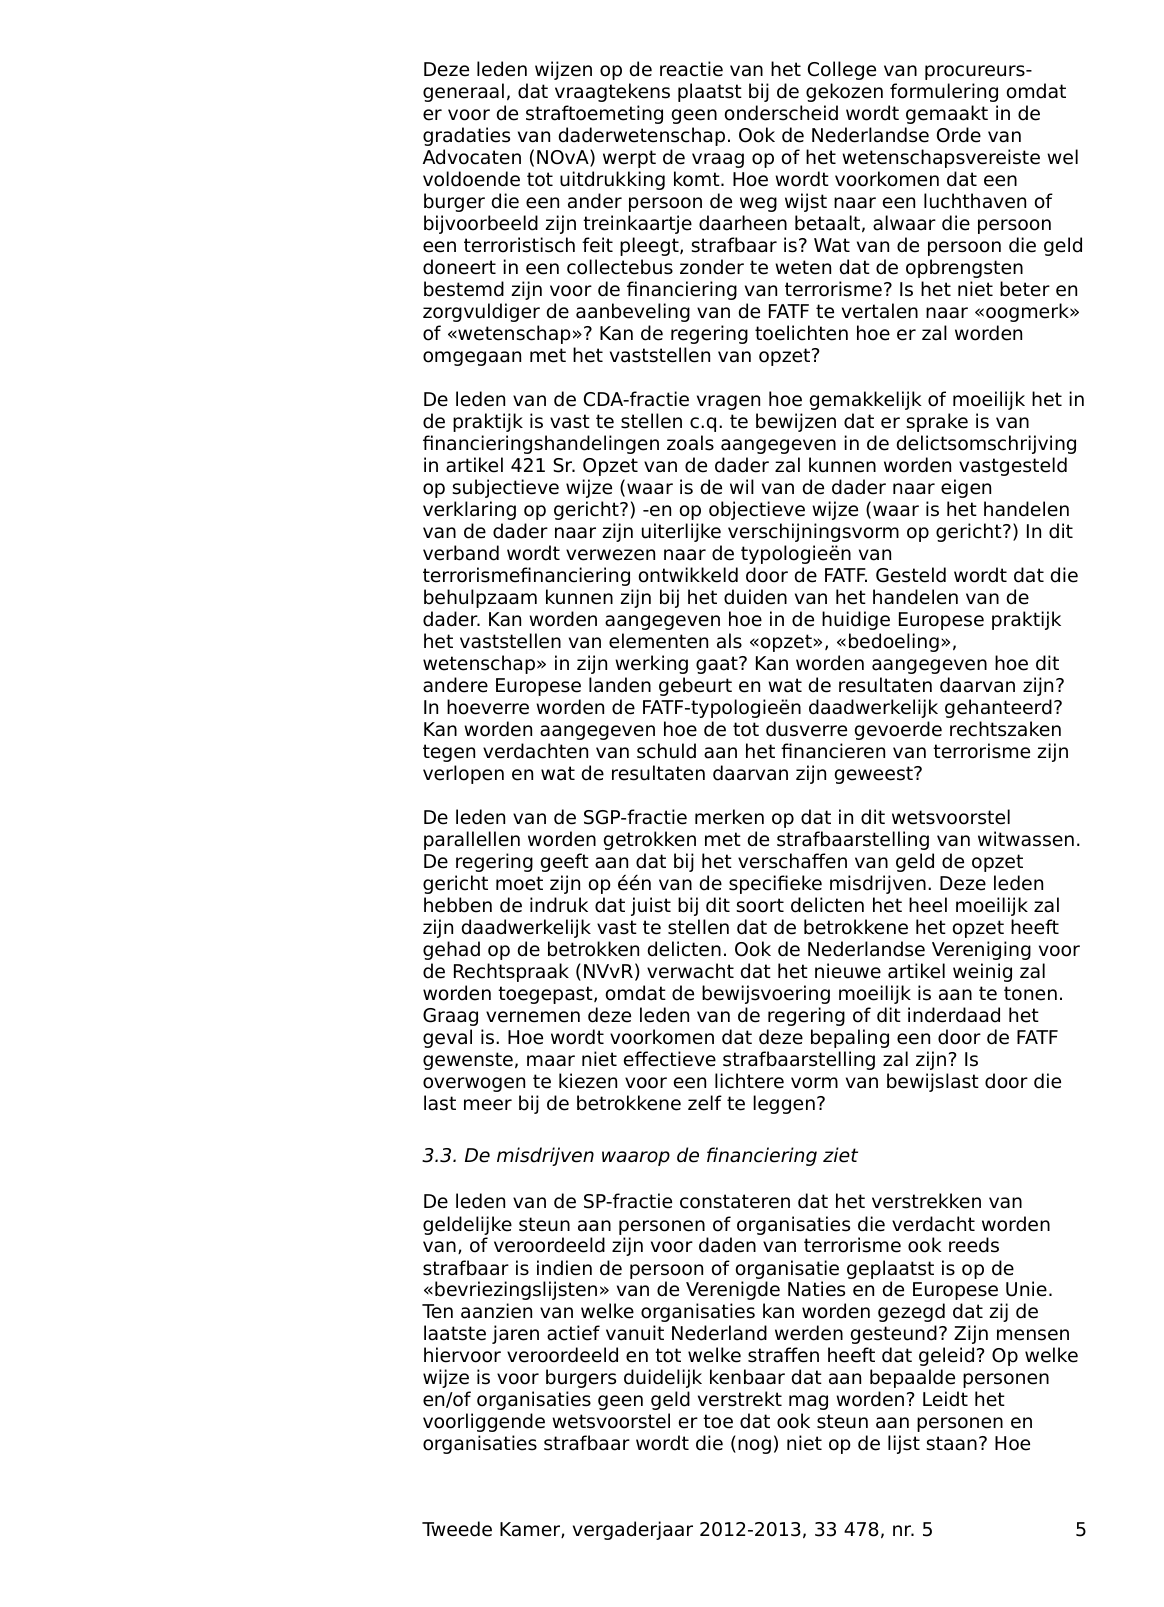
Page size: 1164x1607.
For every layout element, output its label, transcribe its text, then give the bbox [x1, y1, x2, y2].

text De leden van de SP-fractie constateren dat het verstrekken van geldelijke steun aan personen of organisaties die verdacht worden van, of veroordeeld zijn voor daden van terrorisme ook reeds strafbaar is indien de persoon of organisatie geplaatst is op de «bevriezingslijsten» van de Verenigde Naties en de Europese Unie. Ten aanzien van welke organisaties kan worden gezegd dat zij de laatste jaren actief vanuit Nederland werden gesteund? Zijn mensen hiervoor veroordeeld en tot welke straffen heeft dat geleid? Op welke wijze is voor burgers duidelijk kenbaar dat aan bepaalde personen en/of organisaties geen geld verstrekt mag worden? Leidt het voorliggende wetsvoorstel er toe dat ook steun aan personen en organisaties strafbaar wordt die (nog) niet op de lijst staan? Hoe [422, 1191, 1087, 1455]
text De leden van de SGP-fractie merken op dat in dit wetsvoorstel parallellen worden getrokken met de strafbaarstelling van witwassen. De regering geeft aan dat bij het verschaffen van geld de opzet gericht moet zijn op één van de specifieke misdrijven. Deze leden hebben de indruk dat juist bij dit soort delicten het heel moeilijk zal zijn daadwerkelijk vast te stellen dat de betrokkene het opzet heeft gehad op de betrokken delicten. Ook de Nederlandse Vereniging voor de Rechtspraak (NVvR) verwacht dat het nieuwe artikel weinig zal worden toegepast, omdat de bewijsvoering moeilijk is aan te tonen. Graag vernemen deze leden van de regering of dit inderdaad het geval is. Hoe wordt voorkomen dat deze bepaling een door de FATF gewenste, maar niet effectieve strafbaarstelling zal zijn? Is overwogen te kiezen voor een lichtere vorm van bewijslast door die last meer bij de betrokkene zelf te leggen? [422, 807, 1087, 1114]
text Deze leden wijzen op de reactie van het College van procureurs-generaal, dat vraagtekens plaatst bij de gekozen formulering omdat er voor de straftoemeting geen onderscheid wordt gemaakt in de gradaties van daderwetenschap. Ook de Nederlandse Orde van Advocaten (NOvA) werpt de vraag op of het wetenschapsvereiste wel voldoende tot uitdrukking komt. Hoe wordt voorkomen dat een burger die een ander persoon de weg wijst naar een luchthaven of bijvoorbeeld zijn treinkaartje daarheen betaalt, alwaar die persoon een terroristisch feit pleegt, strafbaar is? Wat van de persoon die geld doneert in een collectebus zonder te weten dat de opbrengsten bestemd zijn voor de financiering van terrorisme? Is het niet beter en zorgvuldiger de aanbeveling van de FATF te vertalen naar «oogmerk» of «wetenschap»? Kan de regering toelichten hoe er zal worden omgegaan met het vaststellen van opzet? [422, 59, 1087, 367]
text De leden van de CDA-fractie vragen hoe gemakkelijk of moeilijk het in de praktijk is vast te stellen c.q. te bewijzen dat er sprake is van financieringshandelingen zoals aangegeven in de delictsomschrijving in artikel 421 Sr. Opzet van de dader zal kunnen worden vastgesteld op subjectieve wijze (waar is de wil van de dader naar eigen verklaring op gericht?) -en op objectieve wijze (waar is het handelen van de dader naar zijn uiterlijke verschijningsvorm op gericht?) In dit verband wordt verwezen naar de typologieën van terrorismefinanciering ontwikkeld door de FATF. Gesteld wordt dat die behulpzaam kunnen zijn bij het duiden van het handelen van de dader. Kan worden aangegeven hoe in de huidige Europese praktijk het vaststellen van elementen als «opzet», «bedoeling», wetenschap» in zijn werking gaat? Kan worden aangegeven hoe dit andere Europese landen gebeurt en wat de resultaten daarvan zijn? In hoeverre worden de FATF-typologieën daadwerkelijk gehanteerd? Kan worden aangegeven hoe de tot dusverre gevoerde rechtszaken tegen verdachten van schuld aan het financieren van terrorisme zijn verlopen en wat de resultaten daarvan zijn geweest? [422, 389, 1087, 784]
subtitle 3.3. De misdrijven waarop de financiering ziet [422, 1144, 1087, 1166]
